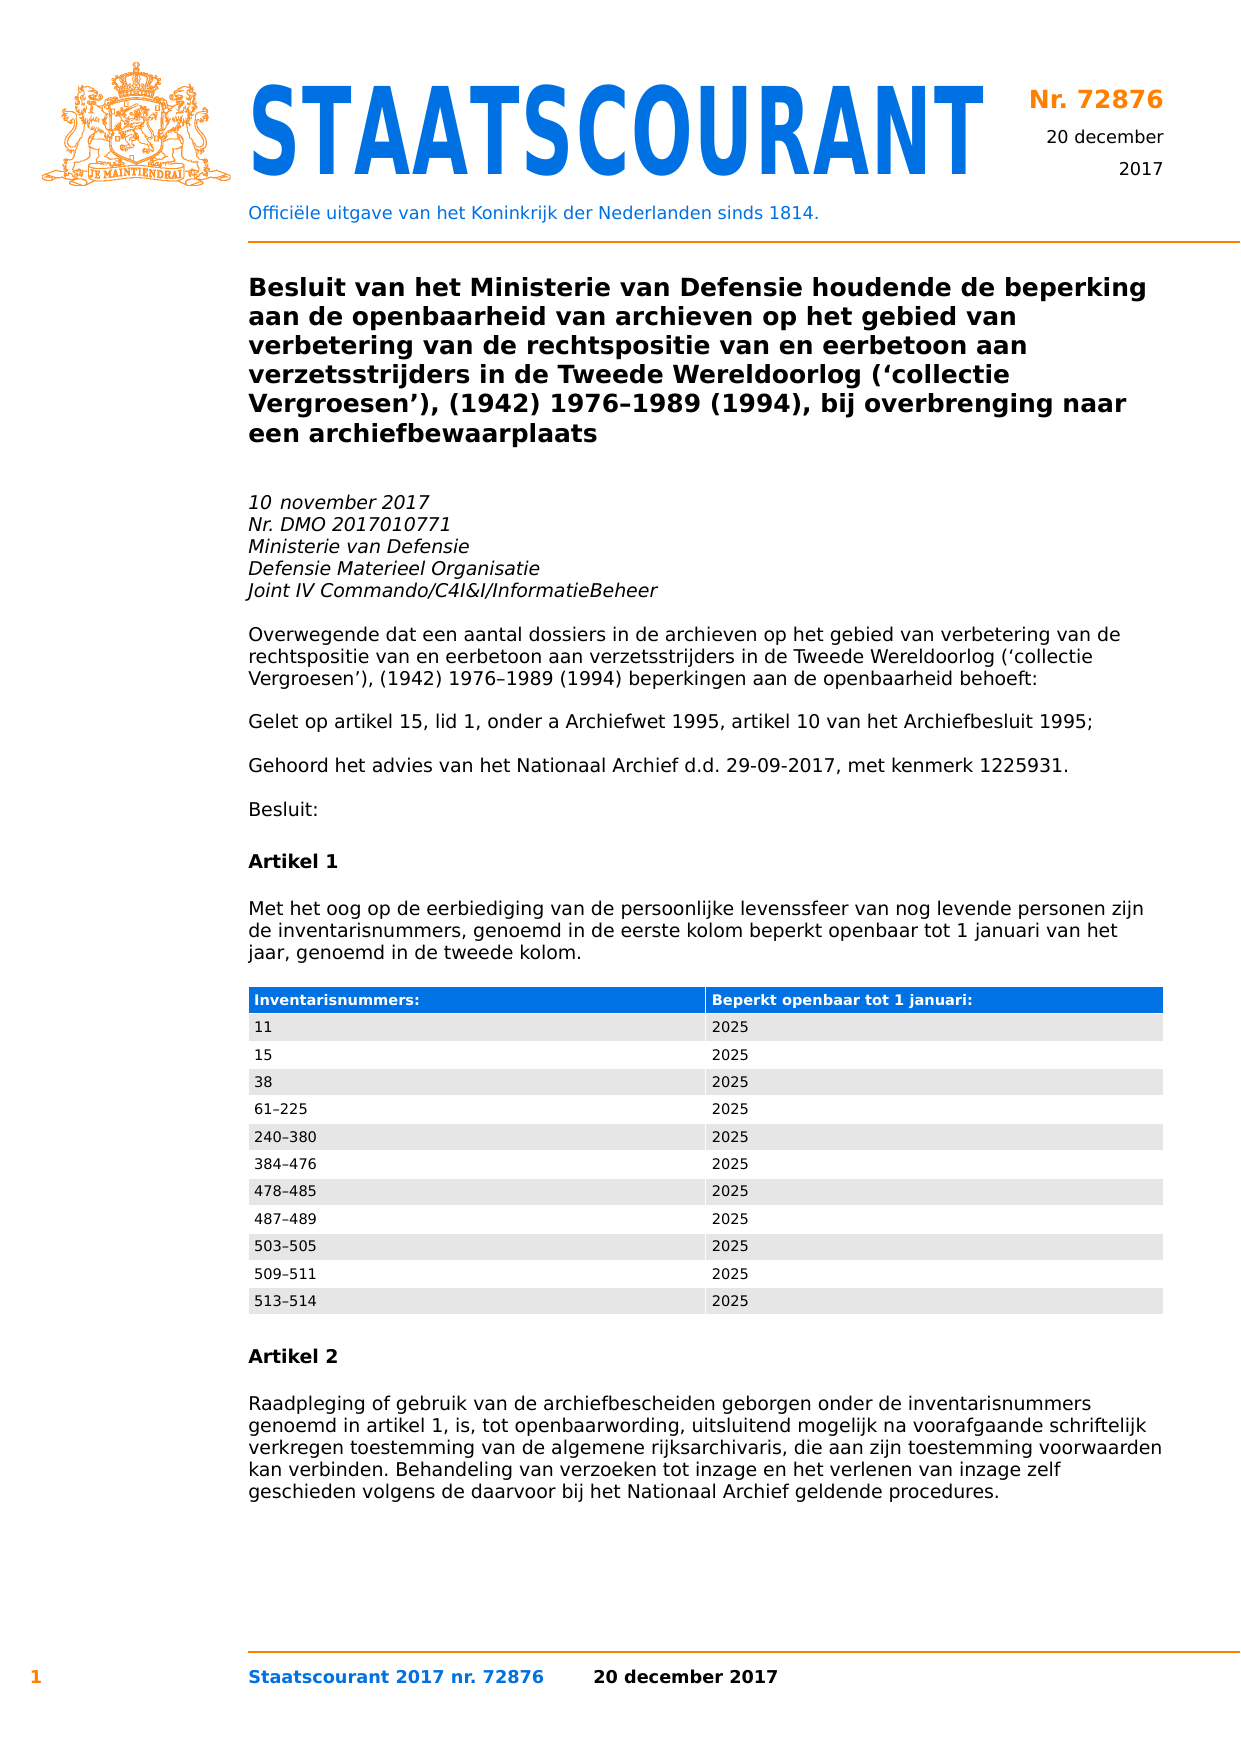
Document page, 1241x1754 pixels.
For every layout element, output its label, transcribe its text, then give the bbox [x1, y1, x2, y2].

text Raadpleging of gebruik van de archiefbescheiden geborgen onder de inventarisnummers genoemd in artikel 1, is, tot openbaarwording, uitsluitend mogelijk na voorafgaande schriftelijk verkregen toestemming van de algemene rijksarchivaris, die aan zijn toestemming voorwaarden kan verbinden. Behandeling van verzoeken tot inzage en het verlenen van inzage zelf geschieden volgens de daarvoor bij het Nationaal Archief geldende procedures. [248, 1393, 1163, 1502]
table_cell 2025 [706, 1042, 1163, 1068]
text Gehoord het advies van het Nationaal Archief d.d. 29-09-2017, met kenmerk 1225931. [248, 755, 1163, 777]
picture [41, 62, 231, 186]
table_header Beperkt openbaar tot 1 januari: [706, 987, 1163, 1013]
table_cell 503–505 [249, 1234, 705, 1260]
table_cell 2025 [706, 1124, 1163, 1150]
table_header STAATSCOURANT [248, 62, 998, 203]
table_cell Officiële uitgave van het Koninkrijk der Nederlanden sinds 1814. [248, 203, 1240, 241]
table_cell 2025 [706, 1151, 1163, 1178]
table_cell 15 [249, 1042, 705, 1068]
text Joint IV Commando/C4I&I/InformatieBeheer [248, 580, 1163, 602]
table_cell 384–476 [249, 1151, 705, 1178]
table_cell 2025 [706, 1206, 1163, 1232]
table_cell 487–489 [249, 1206, 705, 1232]
table_cell 2017 [998, 153, 1240, 203]
text Defensie Materieel Organisatie [248, 558, 1163, 580]
table_cell 11 [249, 1014, 705, 1041]
text Nr. DMO 2017010771 [248, 514, 1163, 536]
subtitle Artikel 1 [248, 851, 1163, 873]
table_cell 509–511 [249, 1261, 705, 1287]
table_cell 61–225 [249, 1096, 705, 1123]
text Met het oog op de eerbiediging van de persoonlijke levenssfeer van nog levende personen zijn de inventarisnummers, genoemd in de eerste kolom beperkt openbaar tot 1 januari van het jaar, genoemd in de tweede kolom. [248, 898, 1163, 964]
table_cell 2025 [706, 1096, 1163, 1123]
table_cell 513–514 [249, 1288, 705, 1314]
table_cell 38 [249, 1069, 705, 1095]
table_header Inventarisnummers: [249, 987, 705, 1013]
table_cell 2025 [706, 1179, 1163, 1205]
subtitle Artikel 2 [248, 1346, 1163, 1368]
table_cell 2025 [706, 1288, 1163, 1314]
table_cell 478–485 [249, 1179, 705, 1205]
table_cell 2025 [706, 1069, 1163, 1095]
table_cell 20 december [998, 121, 1240, 153]
subtitle Besluit van het Ministerie van Defensie houdende de beperking aan de openbaarheid van archieven op het gebied van verbetering van de rechtspositie van en eerbetoon aan verzetsstrijders in de Tweede Wereldoorlog (‘collectie Vergroesen’), (1942) 1976–1989 (1994), bij overbrenging naar een archiefbewaarplaats [248, 273, 1163, 448]
text 10 november 2017 [248, 492, 1163, 514]
text Besluit: [248, 799, 1163, 821]
text Overwegende dat een aantal dossiers in de archieven op het gebied van verbetering van de rechtspositie van en eerbetoon aan verzetsstrijders in de Tweede Wereldoorlog (‘collectie Vergroesen’), (1942) 1976–1989 (1994) beperkingen aan de openbaarheid behoeft: [248, 623, 1163, 689]
table_cell 2025 [706, 1014, 1163, 1041]
table_header [25, 62, 248, 241]
text Ministerie van Defensie [248, 536, 1163, 558]
table_cell 2025 [706, 1234, 1163, 1260]
table_cell 240–380 [249, 1124, 705, 1150]
table_cell 2025 [706, 1261, 1163, 1287]
text Gelet op artikel 15, lid 1, onder a Archiefwet 1995, artikel 10 van het Archiefbesluit 1995; [248, 711, 1163, 733]
table_header Nr. 72876 [998, 62, 1240, 121]
